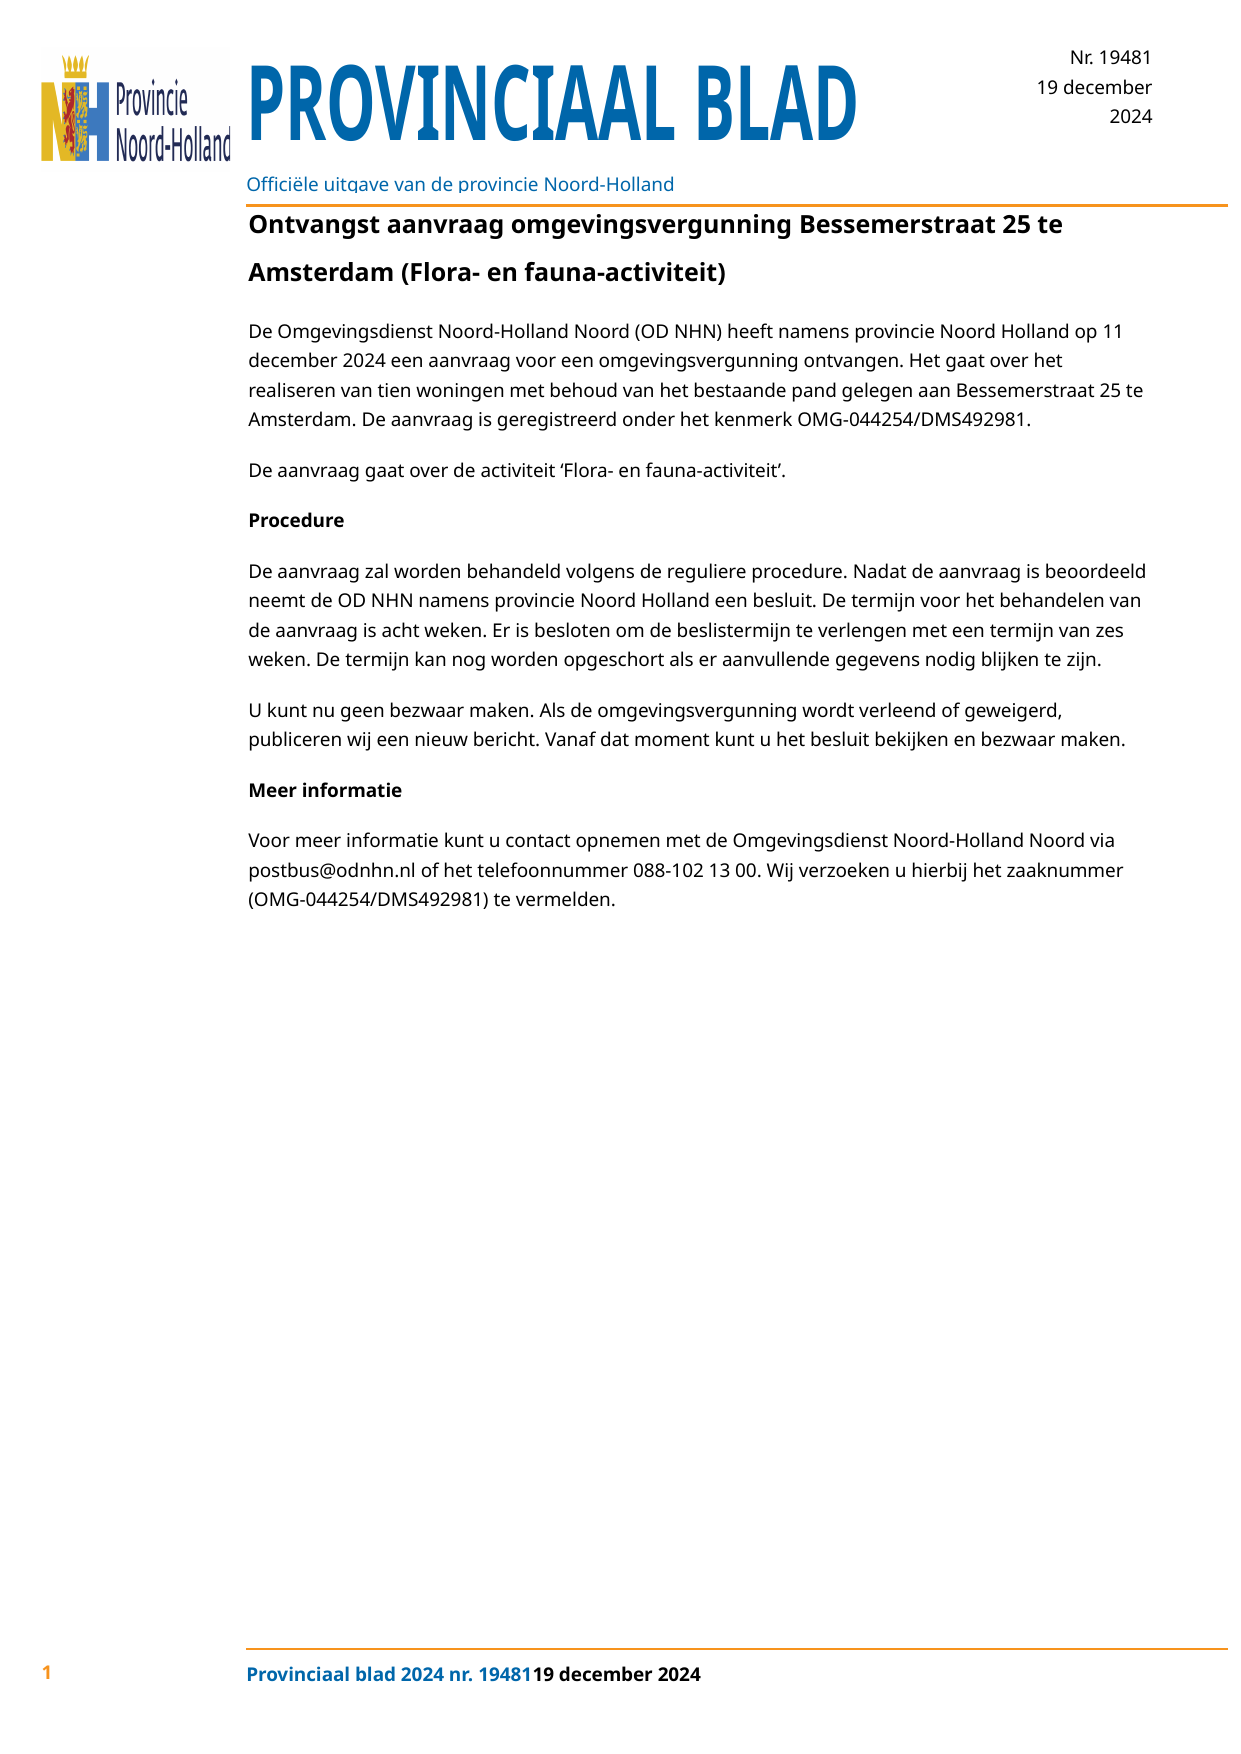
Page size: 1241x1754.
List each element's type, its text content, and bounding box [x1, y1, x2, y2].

text De Omgevingsdienst Noord-Holland Noord (OD NHN) heeft namens provincie Noord Holland op 11 december 2024 een aanvraag voor een omgevingsvergunning ontvangen. Het gaat over het realiseren van tien woningen met behoud van het bestaande pand gelegen aan Bessemerstraat 25 te Amsterdam. De aanvraag is geregistreerd onder het kenmerk OMG-044254/DMS492981. [248, 318, 1152, 432]
text U kunt nu geen bezwaar maken. Als de omgevingsvergunning wordt verleend of geweigerd, publiceren wij een nieuw bericht. Vanaf dat moment kunt u het besluit bekijken en bezwaar maken. [248, 697, 1152, 752]
text Voor meer informatie kunt u contact opnemen met de Omgevingsdienst Noord-Holland Noord via postbus@odnhn.nl of het telefoonnummer 088-102 13 00. Wij verzoeken u hierbij het zaaknummer (OMG-044254/DMS492981) te vermelden. [248, 827, 1152, 912]
text Meer informatie [248, 777, 1152, 803]
text De aanvraag gaat over de activiteit ‘Flora- en fauna-activiteit’. [248, 457, 1152, 483]
text Ontvangst aanvraag omgevingsvergunning Bessemerstraat 25 te Amsterdam (Flora- en fauna-activiteit) [248, 207, 1152, 288]
text Procedure [248, 507, 1152, 533]
picture [41, 47, 231, 172]
text De aanvraag zal worden behandeld volgens de reguliere procedure. Nadat de aanvraag is beoordeeld neemt de OD NHN namens provincie Noord Holland een besluit. De termijn voor het behandelen van de aanvraag is acht weken. Er is besloten om de beslistermijn te verlengen met een termijn van zes weken. De termijn kan nog worden opgeschort als er aanvullende gegevens nodig blijken te zijn. [248, 558, 1152, 672]
